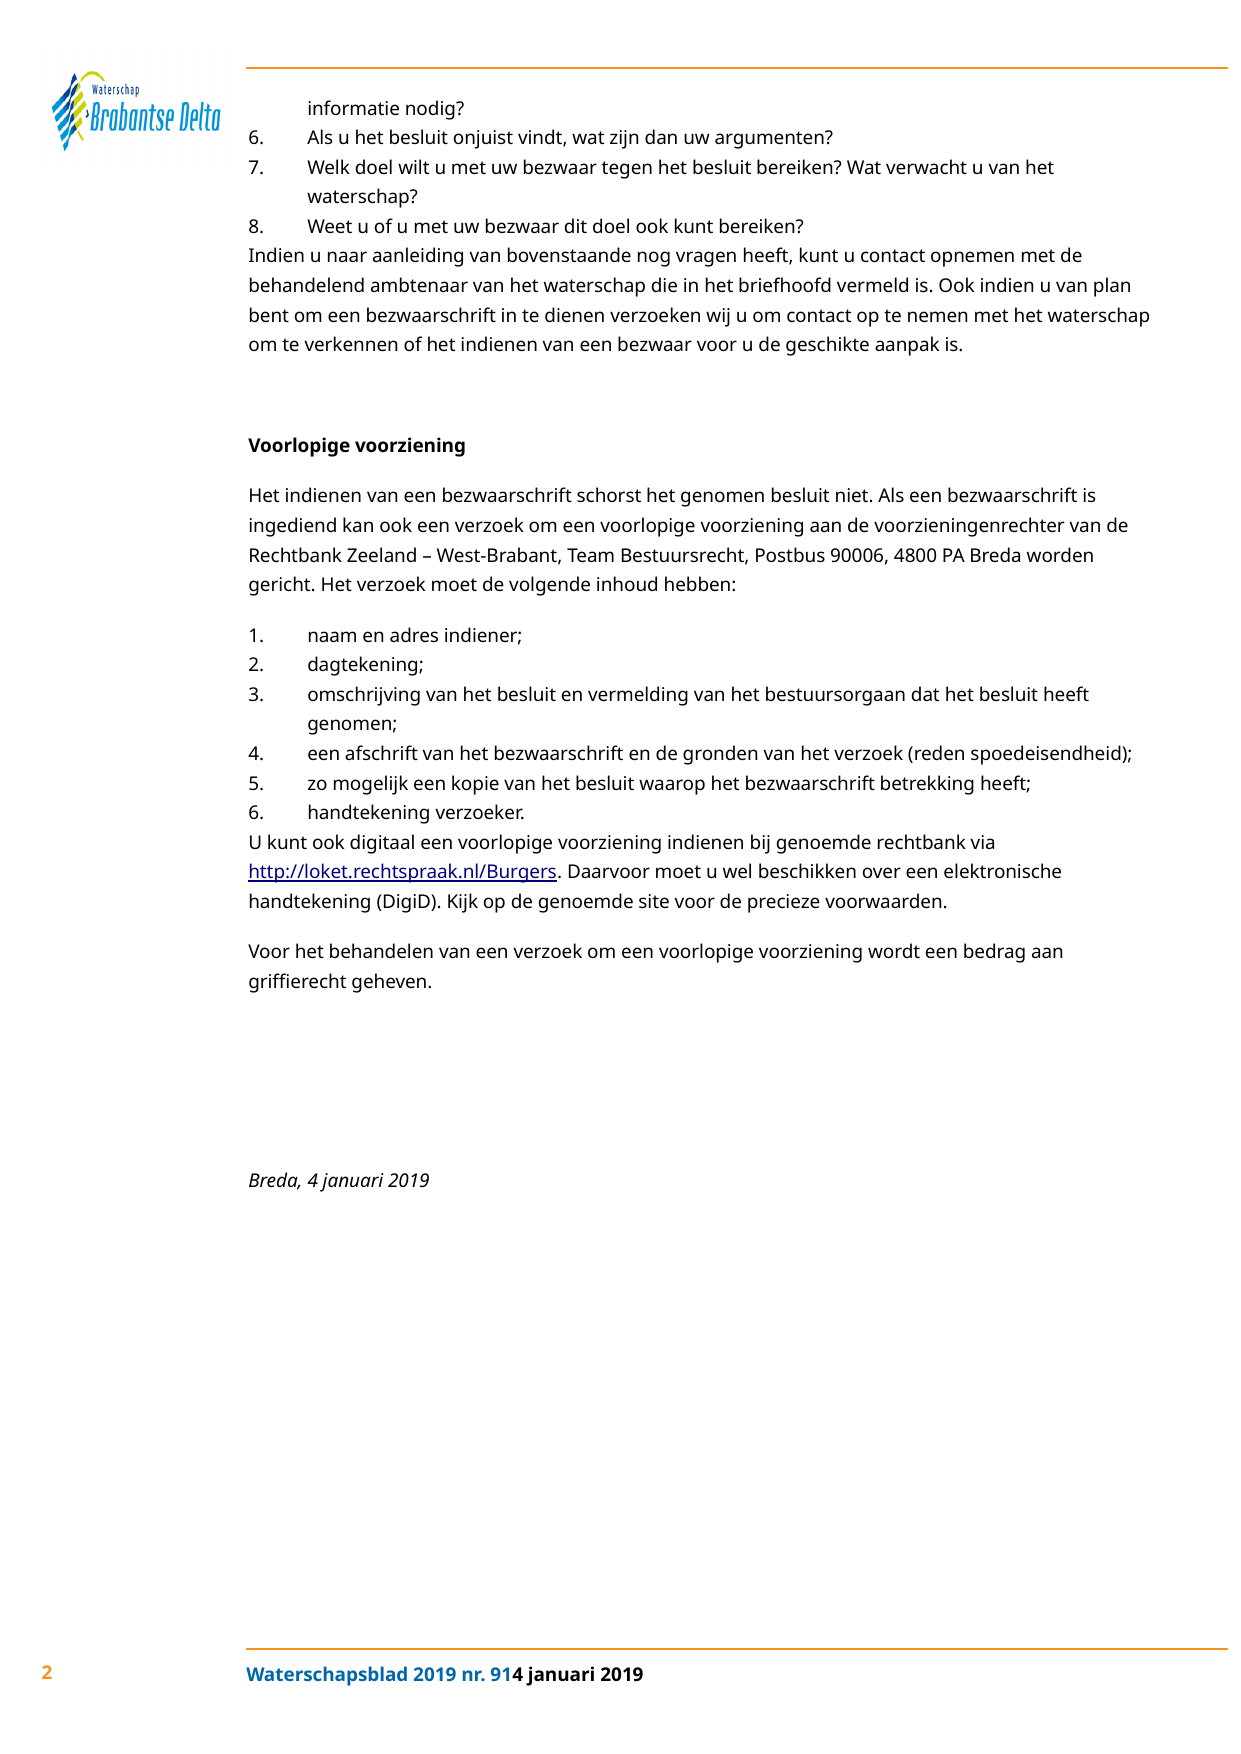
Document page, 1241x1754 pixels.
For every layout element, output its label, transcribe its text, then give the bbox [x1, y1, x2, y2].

text Breda, 4 januari 2019 [248, 1167, 1152, 1193]
text Indien u naar aanleiding van bovenstaande nog vragen heeft, kunt u contact opnemen met de behandelend ambtenaar van het waterschap die in het briefhoofd vermeld is. Ook indien u van plan bent om een bezwaarschrift in te dienen verzoeken wij u om contact op te nemen met het waterschap om te verkennen of het indienen van een bezwaar voor u de geschikte aanpak is. [248, 243, 1152, 357]
text Voor het behandelen van een verzoek om een voorlopige voorziening wordt een bedrag aan griffierecht geheven. [248, 938, 1152, 994]
text U kunt ook digitaal een voorlopige voorziening indienen bij genoemde rechtbank via http://loket.rechtspraak.nl/Burgers. Daarvoor moet u wel beschikken over een elektronische handtekening (DigiD). Kijk op de genoemde site voor de precieze voorwaarden. [248, 829, 1152, 914]
picture [41, 47, 231, 172]
list zo mogelijk een kopie van het besluit waarop het bezwaarschrift betrekking heeft; [248, 770, 1152, 796]
list informatie nodig? [248, 95, 1152, 121]
list omschrijving van het besluit en vermelding van het bestuursorgaan dat het besluit heeft genomen; [248, 681, 1152, 736]
list een afschrift van het bezwaarschrift en de gronden van het verzoek (reden spoedeisendheid); [248, 740, 1152, 766]
text Voorlopige voorziening [248, 432, 1152, 458]
text Het indienen van een bezwaarschrift schorst het genomen besluit niet. Als een bezwaarschrift is ingediend kan ook een verzoek om een voorlopige voorziening aan de voorzieningenrechter van de Rechtbank Zeeland – West-Brabant, Team Bestuursrecht, Postbus 90006, 4800 PA Breda worden gericht. Het verzoek moet de volgende inhoud hebben: [248, 483, 1152, 597]
list naam en adres indiener; [248, 622, 1152, 648]
list dagtekening; [248, 651, 1152, 677]
list Weet u of u met uw bezwaar dit doel ook kunt bereiken? [248, 213, 1152, 239]
list Welk doel wilt u met uw bezwaar tegen het besluit bereiken? Wat verwacht u van het waterschap? [248, 154, 1152, 209]
list Als u het besluit onjuist vindt, wat zijn dan uw argumenten? [248, 124, 1152, 150]
list handtekening verzoeker. [248, 799, 1152, 825]
